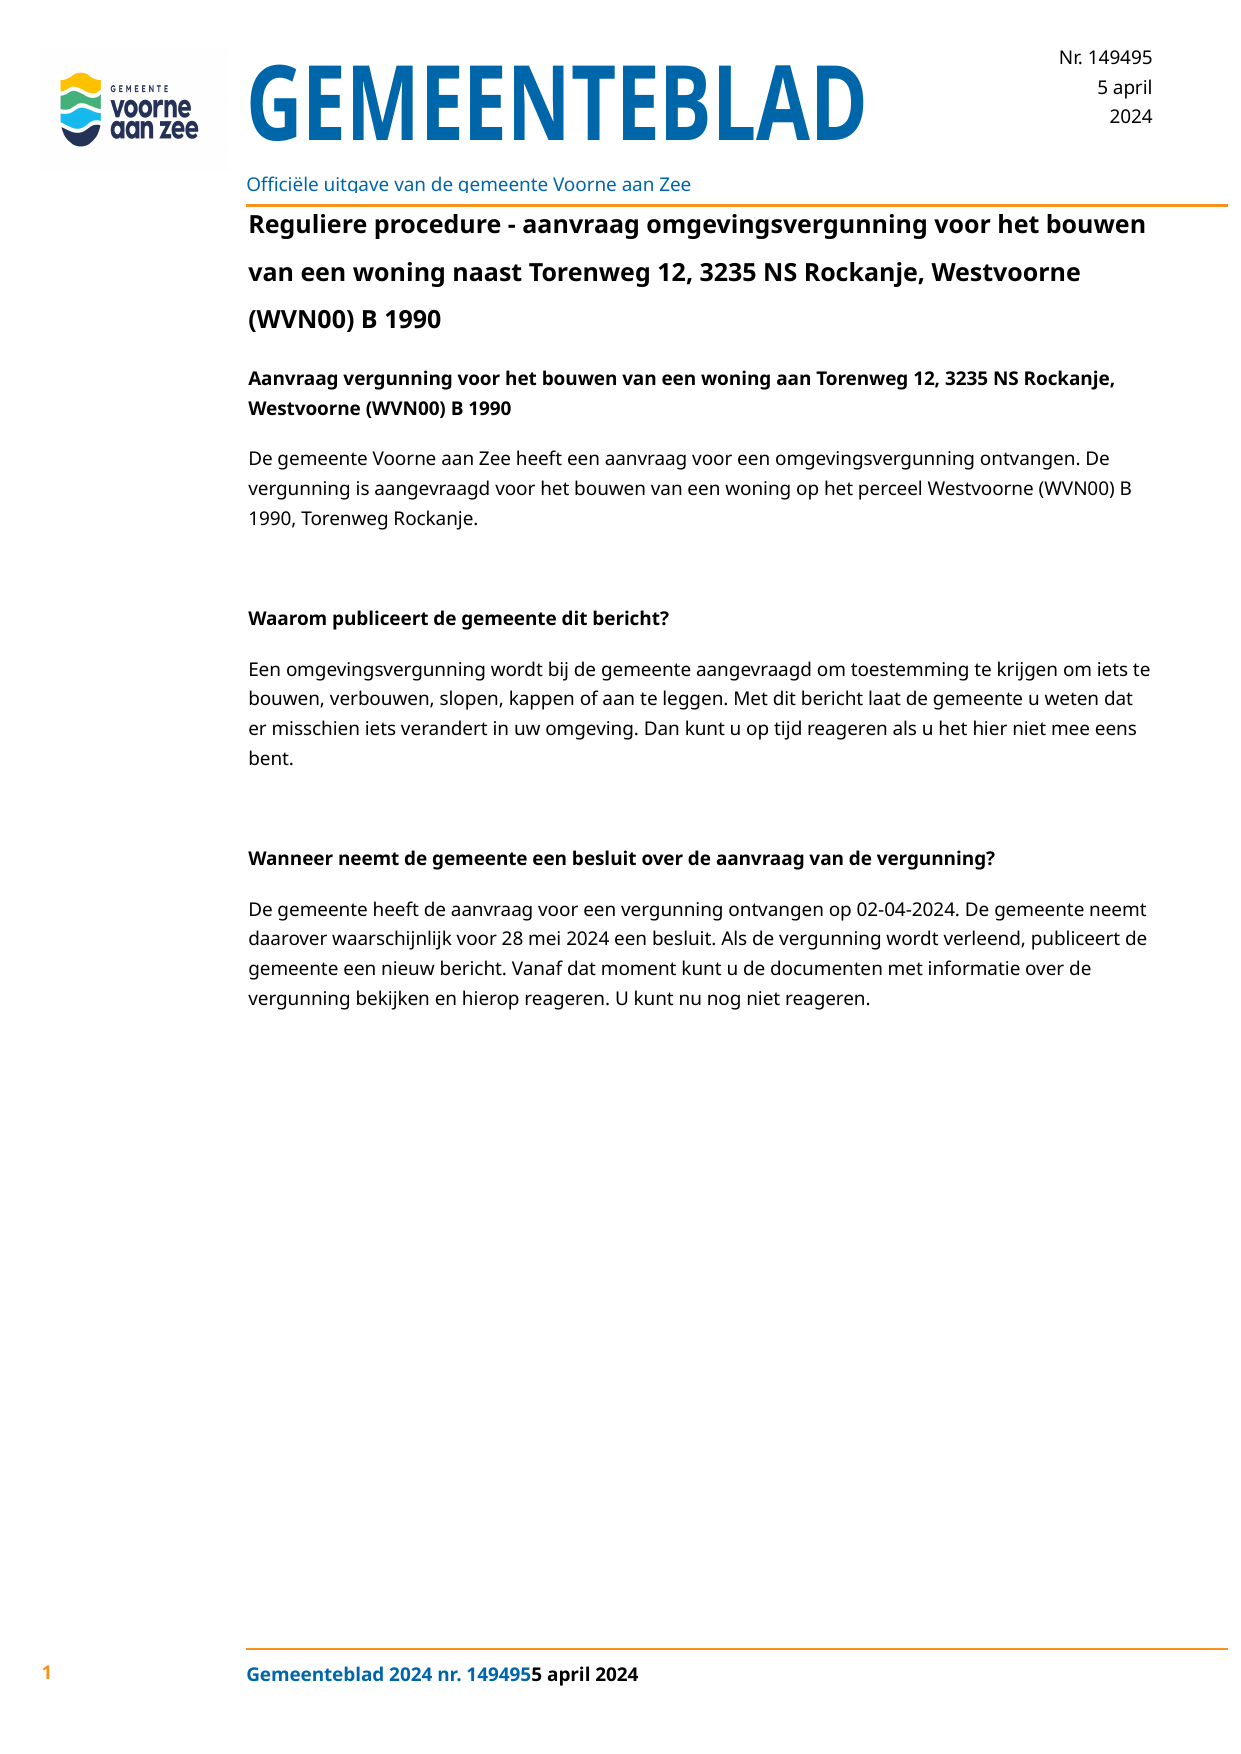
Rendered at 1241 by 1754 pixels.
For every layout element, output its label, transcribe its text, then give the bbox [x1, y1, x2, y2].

text Wanneer neemt de gemeente een besluit over de aanvraag van de vergunning? [248, 846, 1152, 871]
text Waarom publiceert de gemeente dit bericht? [248, 606, 1152, 631]
text De gemeente Voorne aan Zee heeft een aanvraag voor een omgevingsvergunning ontvangen. De vergunning is aangevraagd voor het bouwen van een woning op het perceel Westvoorne (WVN00) B 1990, Torenweg Rockanje. [248, 446, 1152, 530]
text Een omgevingsvergunning wordt bij de gemeente aangevraagd om toestemming te krijgen om iets te bouwen, verbouwen, slopen, kappen of aan te leggen. Met dit bericht laat de gemeente u weten dat er misschien iets verandert in uw omgeving. Dan kunt u op tijd reageren als u het hier niet mee eens bent. [248, 656, 1152, 770]
text Reguliere procedure - aanvraag omgevingsvergunning voor het bouwen van een woning naast Torenweg 12, 3235 NS Rockanje, Westvoorne (WVN00) B 1990 [248, 207, 1152, 336]
picture [41, 47, 231, 172]
text De gemeente heeft de aanvraag voor een vergunning ontvangen op 02-04-2024. De gemeente neemt daarover waarschijnlijk voor 28 mei 2024 een besluit. Als de vergunning wordt verleend, publiceert de gemeente een nieuw bericht. Vanaf dat moment kunt u de documenten met informatie over de vergunning bekijken en hierop reageren. U kunt nu nog niet reageren. [248, 896, 1152, 1010]
text Aanvraag vergunning voor het bouwen van een woning aan Torenweg 12, 3235 NS Rockanje, Westvoorne (WVN00) B 1990 [248, 366, 1152, 421]
